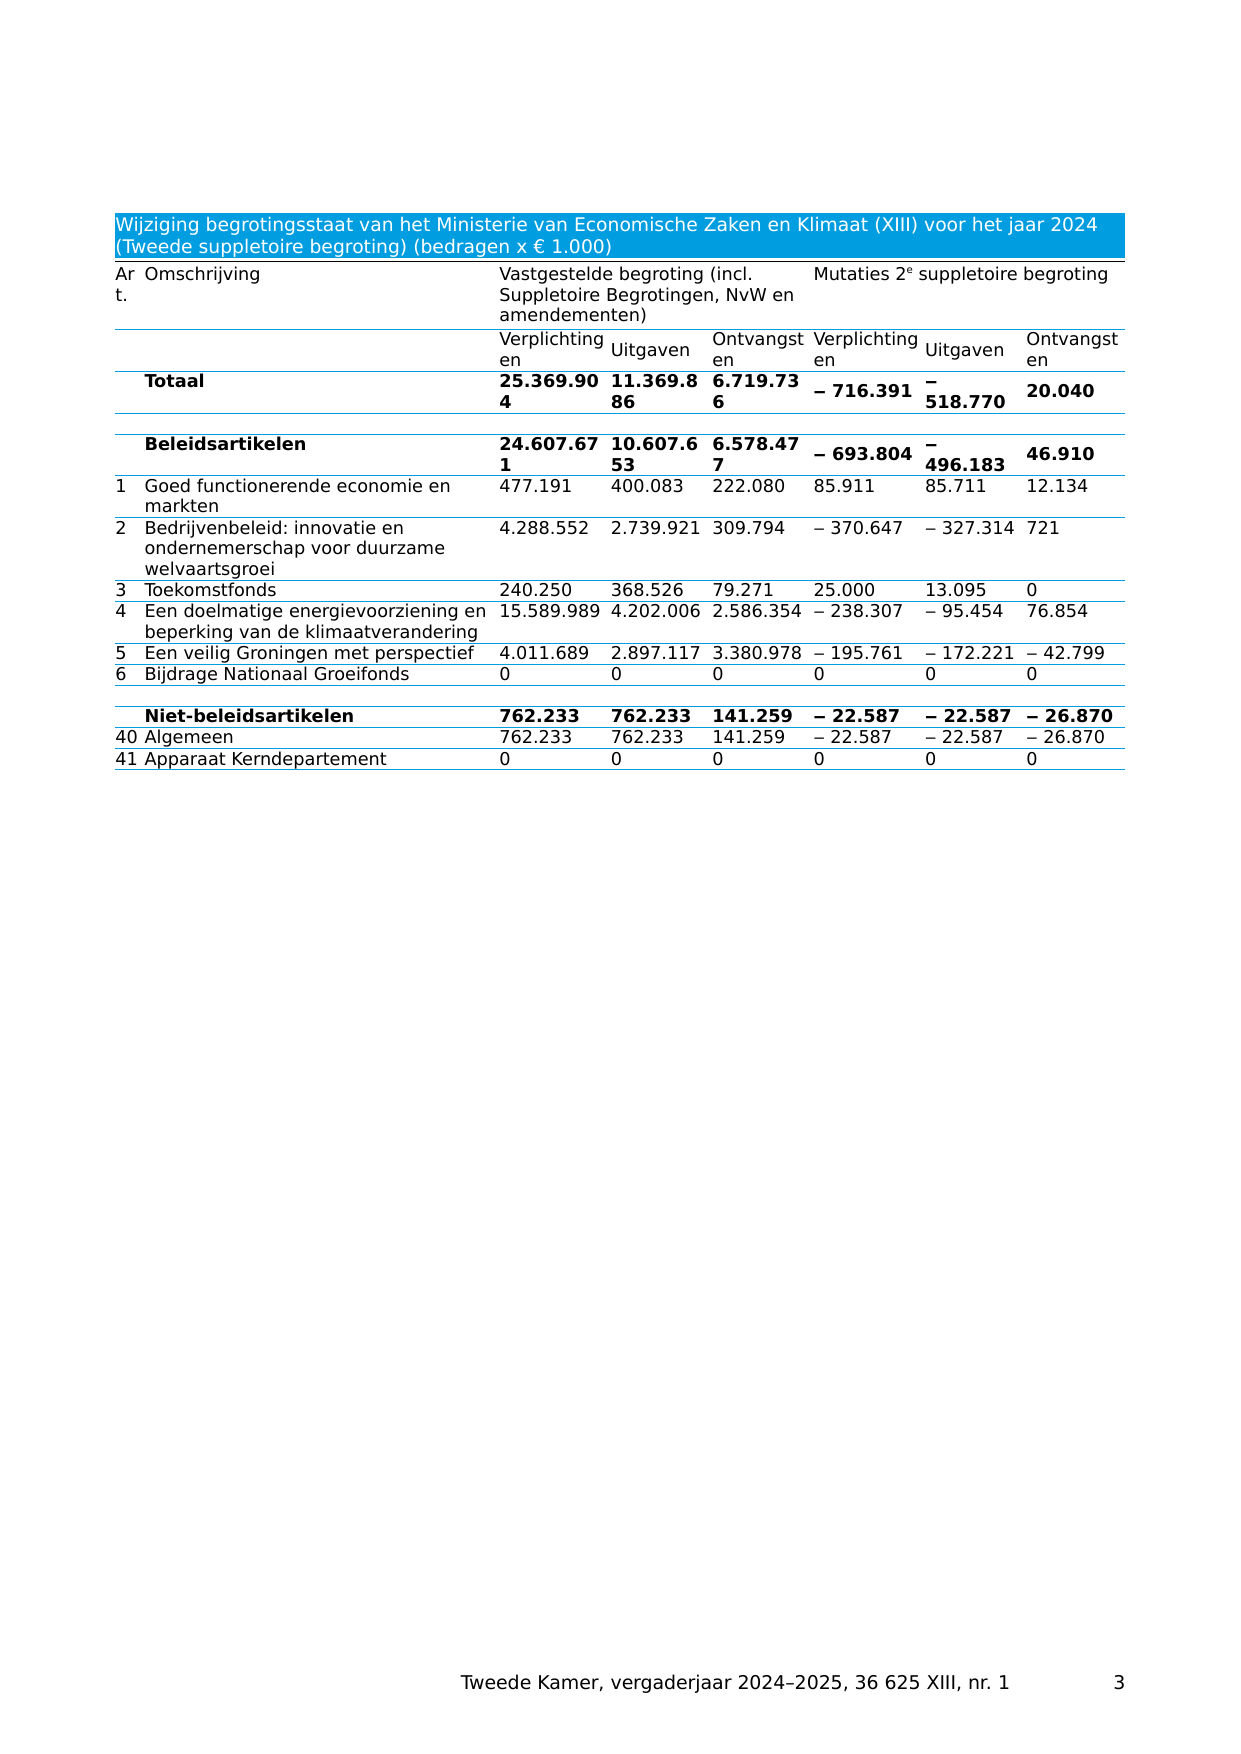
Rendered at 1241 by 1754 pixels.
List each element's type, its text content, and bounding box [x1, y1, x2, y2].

table_cell Uitgaven [922, 330, 1023, 371]
table_cell 4 [115, 602, 141, 642]
table_cell [141, 330, 496, 371]
table_cell 2.897.117 [608, 644, 709, 663]
table_cell ‒ 195.761 [810, 644, 922, 663]
table_cell Totaal [141, 372, 496, 412]
table_cell 368.526 [608, 581, 709, 601]
table_cell 4.011.689 [496, 644, 608, 663]
table_cell Algemeen [141, 728, 496, 748]
table_cell ‒ 496.183 [922, 435, 1023, 475]
table_cell Verplichtingen [810, 330, 922, 371]
table_cell 85.711 [922, 476, 1023, 517]
table_cell ‒ 26.870 [1023, 728, 1125, 748]
table_cell 6 [115, 665, 141, 685]
table_cell 40 [115, 728, 141, 748]
table_cell [115, 707, 141, 727]
table_cell Beleidsartikelen [141, 435, 496, 475]
table_cell ‒ 95.454 [922, 602, 1023, 642]
table_cell Omschrijving [141, 262, 496, 329]
table_cell [115, 435, 141, 475]
table_cell ‒ 26.870 [1023, 707, 1125, 727]
table_cell ‒ 172.221 [922, 644, 1023, 663]
table_cell 0 [1023, 581, 1125, 601]
table_cell [141, 414, 496, 433]
table_cell 2 [115, 518, 141, 579]
table_cell 141.259 [709, 728, 810, 748]
table_cell ‒ 370.647 [810, 518, 922, 579]
table_cell 0 [810, 749, 922, 769]
table_cell Art. [115, 262, 141, 329]
table_cell ‒ 22.587 [810, 728, 922, 748]
table_cell 0 [496, 665, 608, 685]
table_cell ‒ 22.587 [922, 728, 1023, 748]
table_cell 3 [115, 581, 141, 601]
table_cell 477.191 [496, 476, 608, 517]
table_cell Uitgaven [608, 330, 709, 371]
table_cell 15.589.989 [496, 602, 608, 642]
table_cell 762.233 [608, 728, 709, 748]
table_cell 76.854 [1023, 602, 1125, 642]
table_cell Een doelmatige energievoorziening en beperking van de klimaatverandering [141, 602, 496, 642]
table_cell 25.369.904 [496, 372, 608, 412]
table_cell Bijdrage Nationaal Groeifonds [141, 665, 496, 685]
table_cell ‒ 518.770 [922, 372, 1023, 412]
table_cell ‒ 693.804 [810, 435, 922, 475]
table_cell [1023, 686, 1125, 706]
table_cell 762.233 [496, 728, 608, 748]
table_cell 240.250 [496, 581, 608, 601]
table_cell Verplichtingen [496, 330, 608, 371]
table_cell Bedrijvenbeleid: innovatie en ondernemerschap voor duurzame welvaartsgroei [141, 518, 496, 579]
table_cell 309.794 [709, 518, 810, 579]
table_cell Apparaat Kerndepartement [141, 749, 496, 769]
table_cell [922, 414, 1023, 433]
table_cell 6.578.477 [709, 435, 810, 475]
table_cell 762.233 [608, 707, 709, 727]
table_cell 12.134 [1023, 476, 1125, 517]
table_cell 20.040 [1023, 372, 1125, 412]
table_cell 79.271 [709, 581, 810, 601]
table_cell 85.911 [810, 476, 922, 517]
table_cell [810, 414, 922, 433]
table_cell Een veilig Groningen met perspectief [141, 644, 496, 663]
table_cell 4.288.552 [496, 518, 608, 579]
table_cell [1023, 414, 1125, 433]
table_cell [115, 330, 141, 371]
table_cell ‒ 22.587 [810, 707, 922, 727]
table_cell Toekomstfonds [141, 581, 496, 601]
table_cell 222.080 [709, 476, 810, 517]
table_cell 762.233 [496, 707, 608, 727]
table_cell ‒ 238.307 [810, 602, 922, 642]
table_cell 46.910 [1023, 435, 1125, 475]
table_cell [115, 686, 141, 706]
table_cell [922, 686, 1023, 706]
table_cell 0 [709, 749, 810, 769]
table_cell [709, 414, 810, 433]
table_cell [709, 686, 810, 706]
table_cell 0 [1023, 749, 1125, 769]
table_cell 25.000 [810, 581, 922, 601]
table_cell 6.719.736 [709, 372, 810, 412]
table_cell Ontvangsten [1023, 330, 1125, 371]
table_cell Ontvangsten [709, 330, 810, 371]
table_cell ‒ 327.314 [922, 518, 1023, 579]
table_cell Niet-beleidsartikelen [141, 707, 496, 727]
table_cell 721 [1023, 518, 1125, 579]
table_cell 0 [496, 749, 608, 769]
table_cell 0 [608, 665, 709, 685]
table_cell ‒ 716.391 [810, 372, 922, 412]
table_cell 11.369.886 [608, 372, 709, 412]
table_cell 0 [922, 665, 1023, 685]
table_cell 2.586.354 [709, 602, 810, 642]
table_cell 24.607.671 [496, 435, 608, 475]
table_cell ‒ 42.799 [1023, 644, 1125, 663]
table_cell 13.095 [922, 581, 1023, 601]
table_cell 3.380.978 [709, 644, 810, 663]
table_cell Vastgestelde begroting (incl. Suppletoire Begrotingen, NvW en amendementen) [496, 262, 810, 329]
table_cell [115, 414, 141, 433]
table_cell Mutaties 2e suppletoire begroting [810, 262, 1125, 329]
table_cell 4.202.006 [608, 602, 709, 642]
table_cell 41 [115, 749, 141, 769]
table_cell 0 [709, 665, 810, 685]
table_cell 400.083 [608, 476, 709, 517]
table_cell [115, 372, 141, 412]
table_cell Goed functionerende economie en markten [141, 476, 496, 517]
table_cell [141, 686, 496, 706]
table_cell 141.259 [709, 707, 810, 727]
table_cell [608, 686, 709, 706]
table_cell 0 [810, 665, 922, 685]
table_cell ‒ 22.587 [922, 707, 1023, 727]
table_cell 0 [1023, 665, 1125, 685]
table_cell [608, 414, 709, 433]
table_cell [496, 414, 608, 433]
table_cell 10.607.653 [608, 435, 709, 475]
table_cell 1 [115, 476, 141, 517]
table_cell [496, 686, 608, 706]
table_cell 0 [608, 749, 709, 769]
table_cell [810, 686, 922, 706]
table_cell 2.739.921 [608, 518, 709, 579]
table_cell 0 [922, 749, 1023, 769]
table_cell 5 [115, 644, 141, 663]
